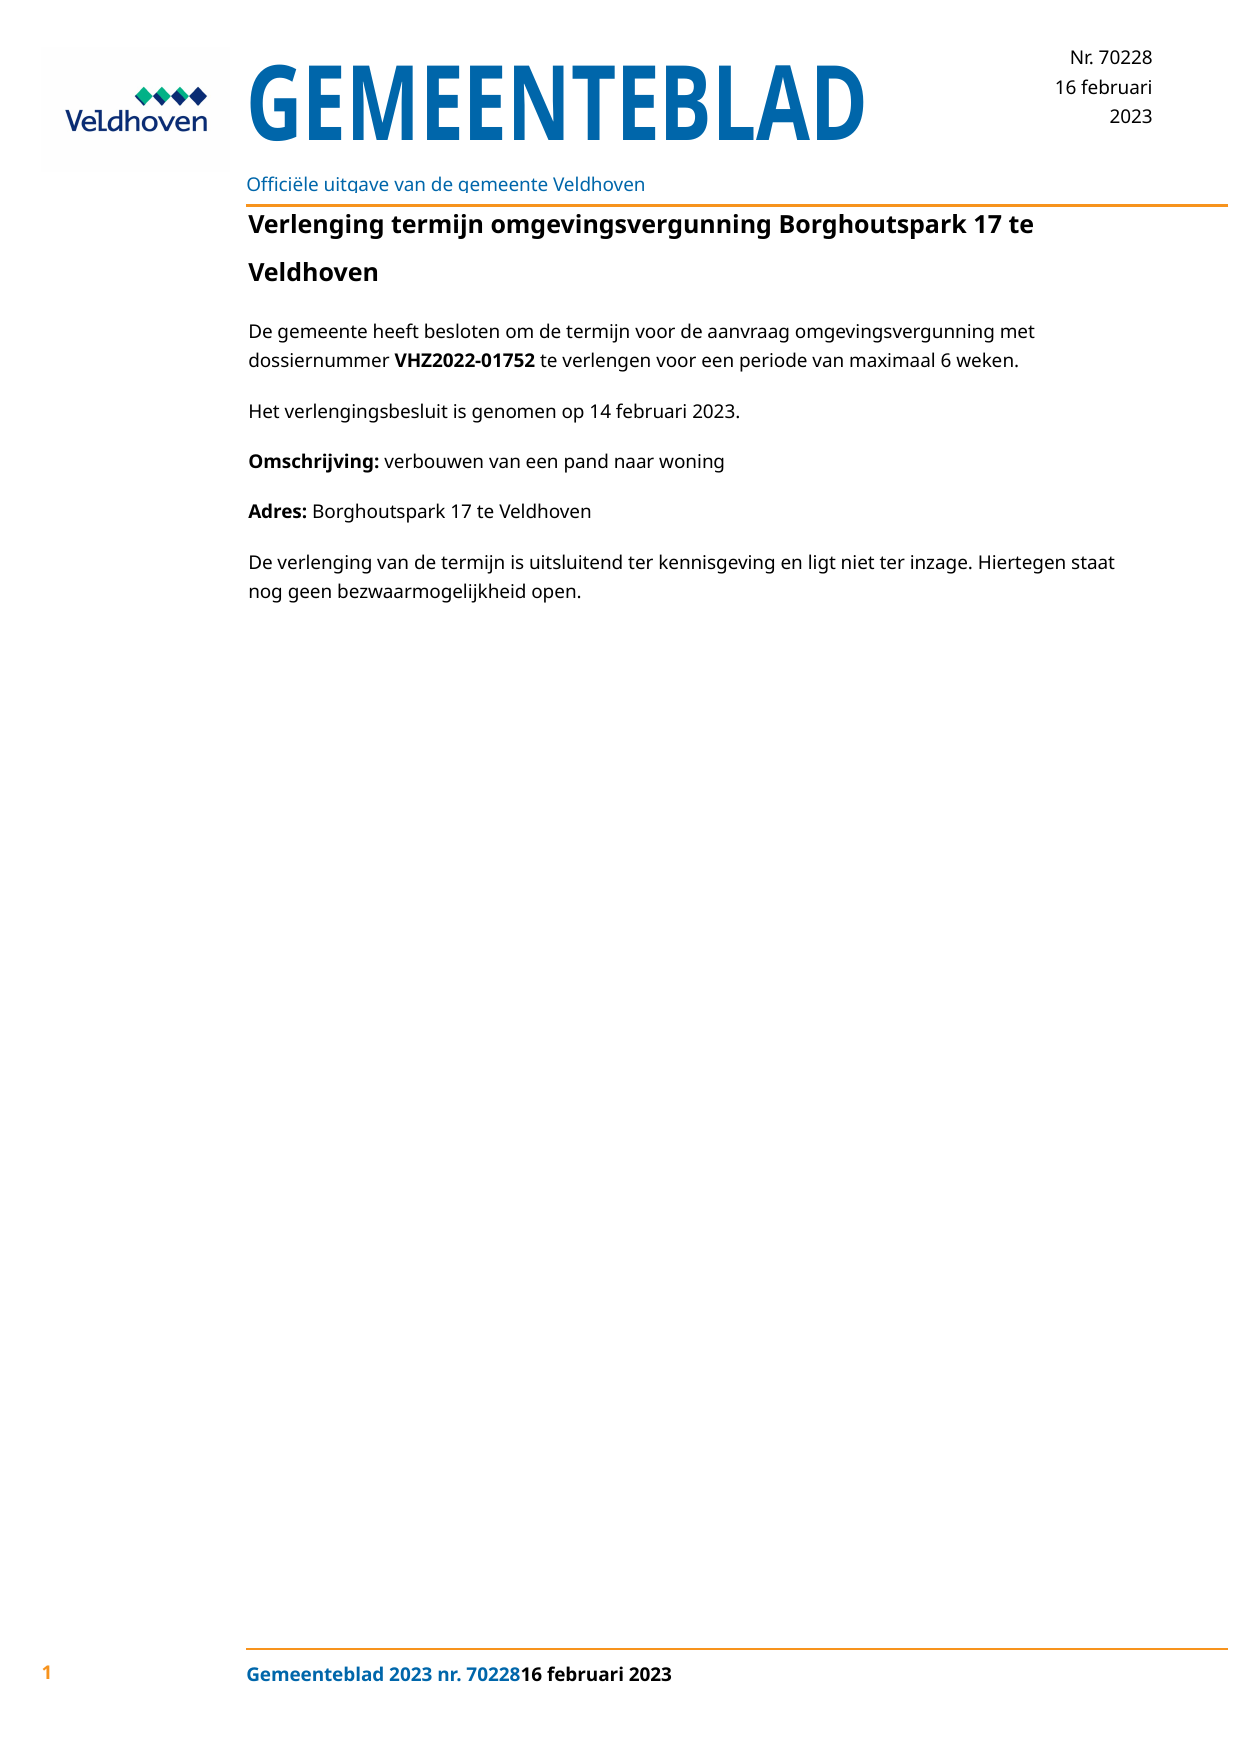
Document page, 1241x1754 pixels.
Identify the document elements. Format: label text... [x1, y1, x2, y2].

text Verlenging termijn omgevingsvergunning Borghoutspark 17 te Veldhoven [248, 207, 1152, 288]
picture [41, 47, 231, 172]
text Omschrijving: verbouwen van een pand naar woning [248, 448, 1152, 474]
text De gemeente heeft besloten om de termijn voor de aanvraag omgevingsvergunning met dossiernummer VHZ2022-01752 te verlengen voor een periode van maximaal 6 weken. [248, 318, 1152, 373]
text Het verlengingsbesluit is genomen op 14 februari 2023. [248, 398, 1152, 424]
text Adres: Borghoutspark 17 te Veldhoven [248, 499, 1152, 524]
text De verlenging van de termijn is uitsluitend ter kennisgeving en ligt niet ter inzage. Hiertegen staat nog geen bezwaarmogelijkheid open. [248, 549, 1152, 604]
